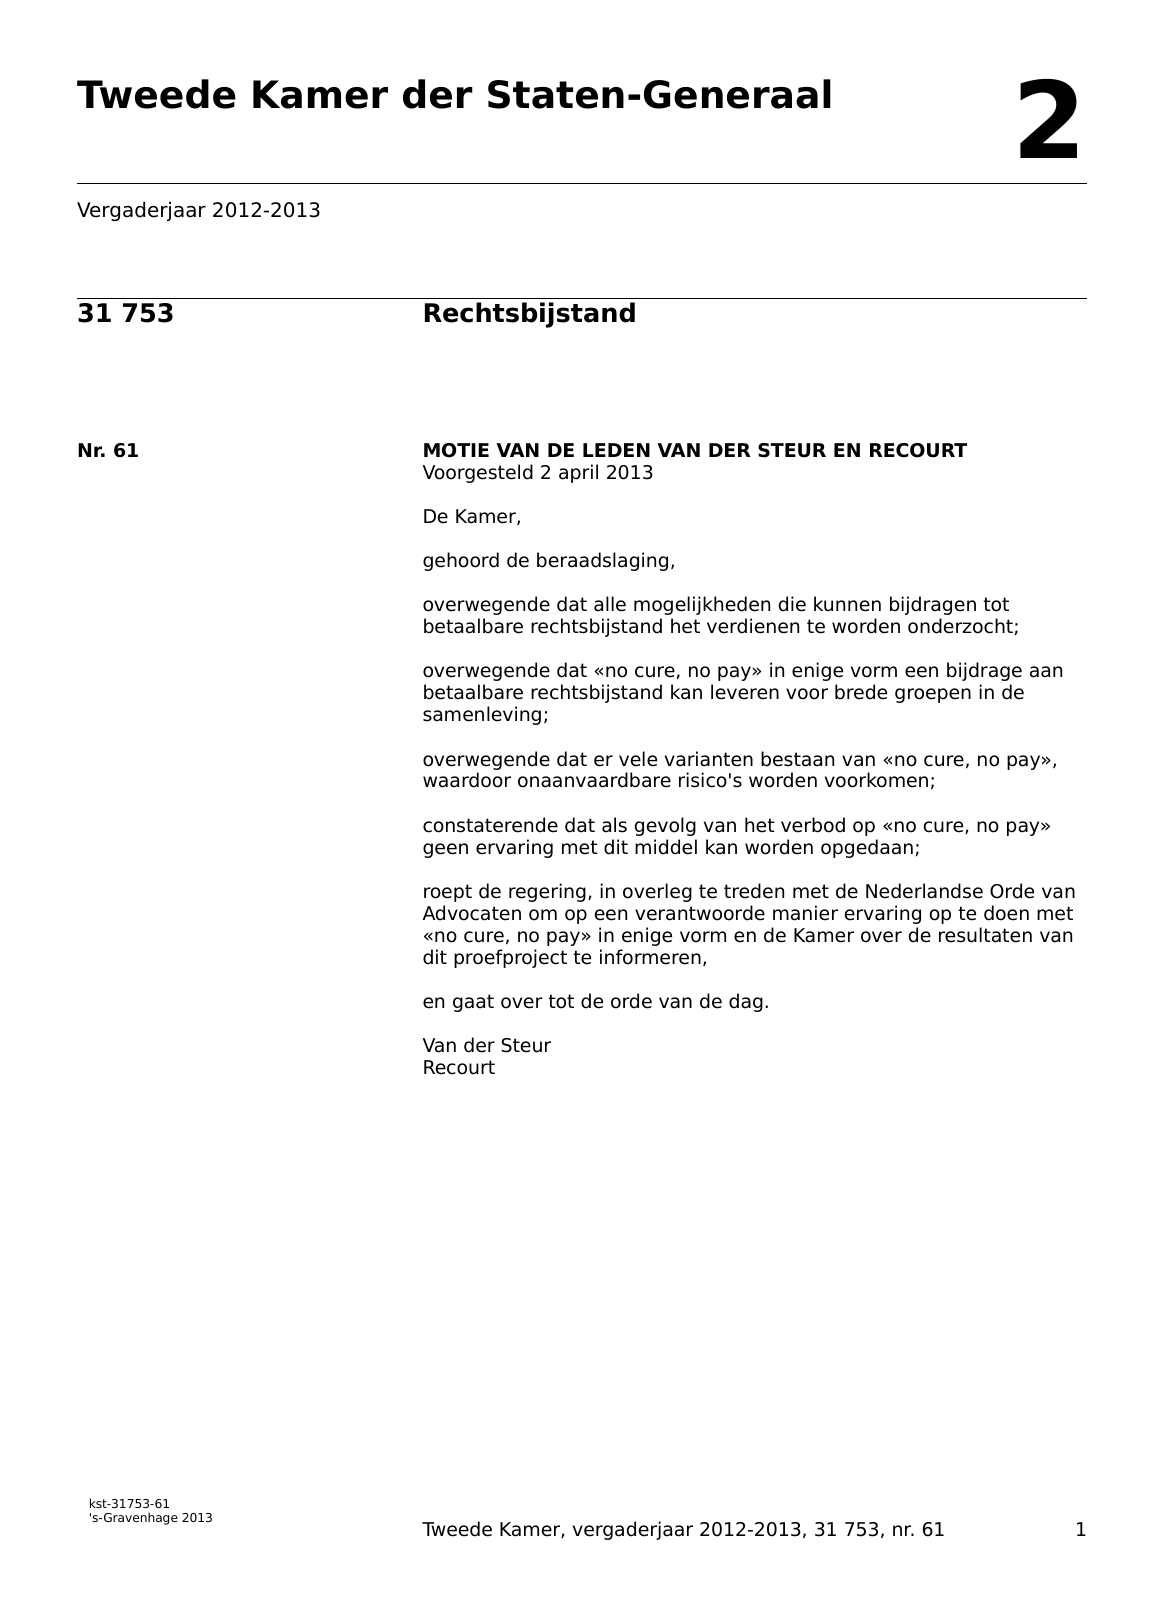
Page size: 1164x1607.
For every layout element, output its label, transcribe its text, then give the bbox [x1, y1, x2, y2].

text roept de regering, in overleg te treden met de Nederlandse Orde van Advocaten om op een verantwoorde manier ervaring op te doen met «no cure, no pay» in enige vorm en de Kamer over de resultaten van dit proefproject te informeren, [422, 881, 1087, 969]
text 's-Gravenhage 2013 [88, 1511, 323, 1525]
subtitle Nr. 61 MOTIE VAN DE LEDEN VAN DER STEUR EN RECOURT [77, 440, 1087, 462]
text gehoord de beraadslaging, [422, 550, 1087, 572]
subtitle 31 753 Rechtsbijstand [77, 299, 1087, 329]
text kst-31753-61 [88, 1497, 323, 1511]
text Voorgesteld 2 april 2013 [422, 462, 1087, 484]
table_cell Vergaderjaar 2012-2013 [77, 184, 1087, 298]
text Recourt [422, 1057, 1087, 1079]
text overwegende dat er vele varianten bestaan van «no cure, no pay», waardoor onaanvaardbare risico's worden voorkomen; [422, 748, 1087, 792]
text en gaat over tot de orde van de dag. [422, 991, 1087, 1013]
table_header 2 [886, 59, 1087, 183]
text De Kamer, [422, 506, 1087, 528]
table_header Tweede Kamer der Staten-Generaal [77, 59, 886, 183]
text overwegende dat «no cure, no pay» in enige vorm een bijdrage aan betaalbare rechtsbijstand kan leveren voor brede groepen in de samenleving; [422, 660, 1087, 726]
text Van der Steur [422, 1035, 1087, 1057]
text overwegende dat alle mogelijkheden die kunnen bijdragen tot betaalbare rechtsbijstand het verdienen te worden onderzocht; [422, 594, 1087, 638]
text constaterende dat als gevolg van het verbod op «no cure, no pay» geen ervaring met dit middel kan worden opgedaan; [422, 814, 1087, 858]
